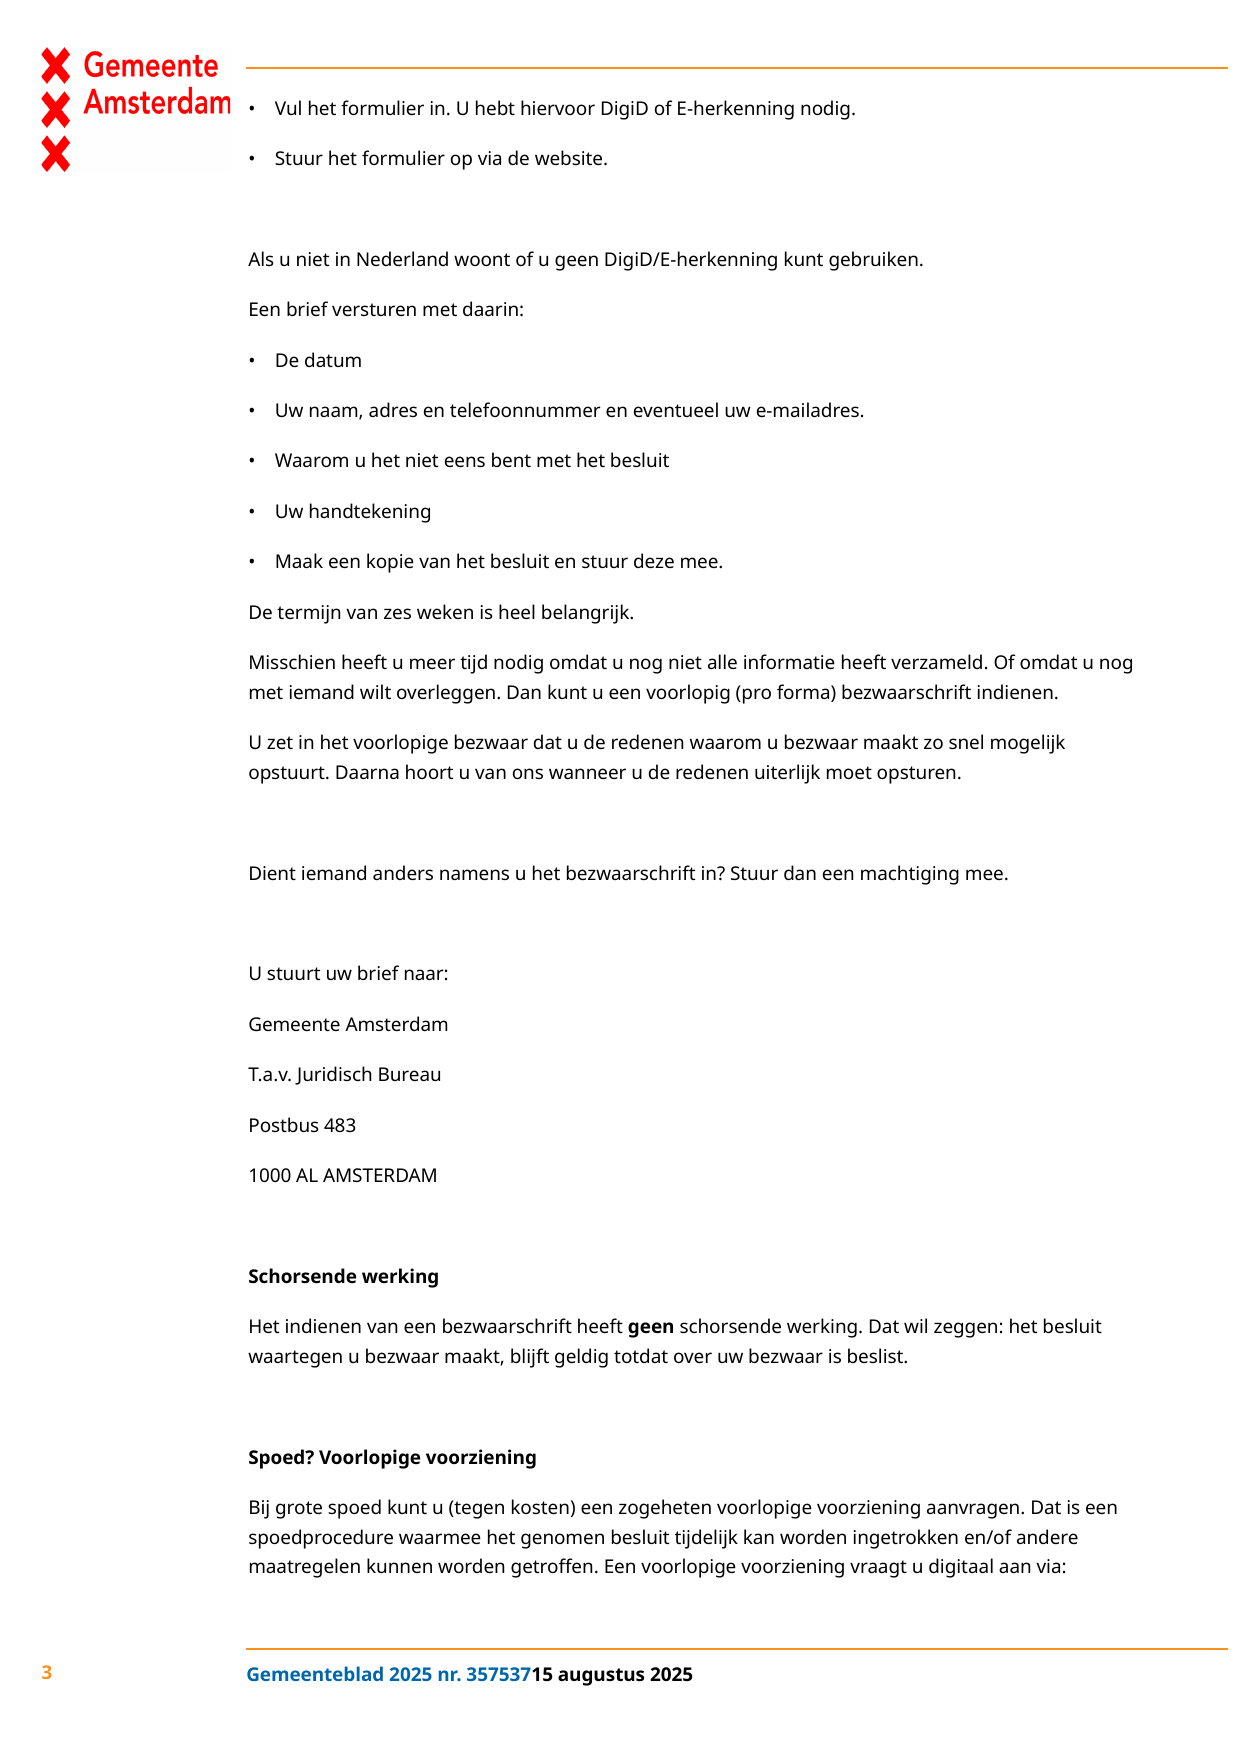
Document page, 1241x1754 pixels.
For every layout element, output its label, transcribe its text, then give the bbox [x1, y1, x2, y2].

text 1000 AL AMSTERDAM [248, 1162, 1152, 1188]
text U stuurt uw brief naar: [248, 961, 1152, 986]
text Een brief versturen met daarin: [248, 296, 1152, 322]
picture [41, 47, 231, 172]
text • Maak een kopie van het besluit en stuur deze mee. [248, 548, 1152, 574]
text • Uw handtekening [248, 498, 1152, 524]
text U zet in het voorlopige bezwaar dat u de redenen waarom u bezwaar maakt zo snel mogelijk opstuurt. Daarna hoort u van ons wanneer u de redenen uiterlijk moet opsturen. [248, 729, 1152, 785]
text Spoed? Voorlopige voorziening [248, 1444, 1152, 1470]
text • De datum [248, 347, 1152, 373]
text • Stuur het formulier op via de website. [248, 145, 1152, 171]
text • Vul het formulier in. U hebt hiervoor DigiD of E-herkenning nodig. [248, 95, 1152, 121]
text Als u niet in Nederland woont of u geen DigiD/E-herkenning kunt gebruiken. [248, 246, 1152, 272]
text • Waarom u het niet eens bent met het besluit [248, 448, 1152, 473]
text Dient iemand anders namens u het bezwaarschrift in? Stuur dan een machtiging mee. [248, 860, 1152, 886]
text Het indienen van een bezwaarschrift heeft geen schorsende werking. Dat wil zeggen: het besluit waartegen u bezwaar maakt, blijft geldig totdat over uw bezwaar is beslist. [248, 1313, 1152, 1369]
text Misschien heeft u meer tijd nodig omdat u nog niet alle informatie heeft verzameld. Of omdat u nog met iemand wilt overleggen. Dan kunt u een voorlopig (pro forma) bezwaarschrift indienen. [248, 649, 1152, 705]
text T.a.v. Juridisch Bureau [248, 1061, 1152, 1087]
text Schorsende werking [248, 1263, 1152, 1289]
text Bij grote spoed kunt u (tegen kosten) een zogeheten voorlopige voorziening aanvragen. Dat is een spoedprocedure waarmee het genomen besluit tijdelijk kan worden ingetrokken en/of andere maatregelen kunnen worden getroffen. Een voorlopige voorziening vraagt u digitaal aan via: [248, 1494, 1152, 1579]
text Postbus 483 [248, 1112, 1152, 1138]
text De termijn van zes weken is heel belangrijk. [248, 599, 1152, 625]
text Gemeente Amsterdam [248, 1011, 1152, 1037]
text • Uw naam, adres en telefoonnummer en eventueel uw e-mailadres. [248, 397, 1152, 423]
